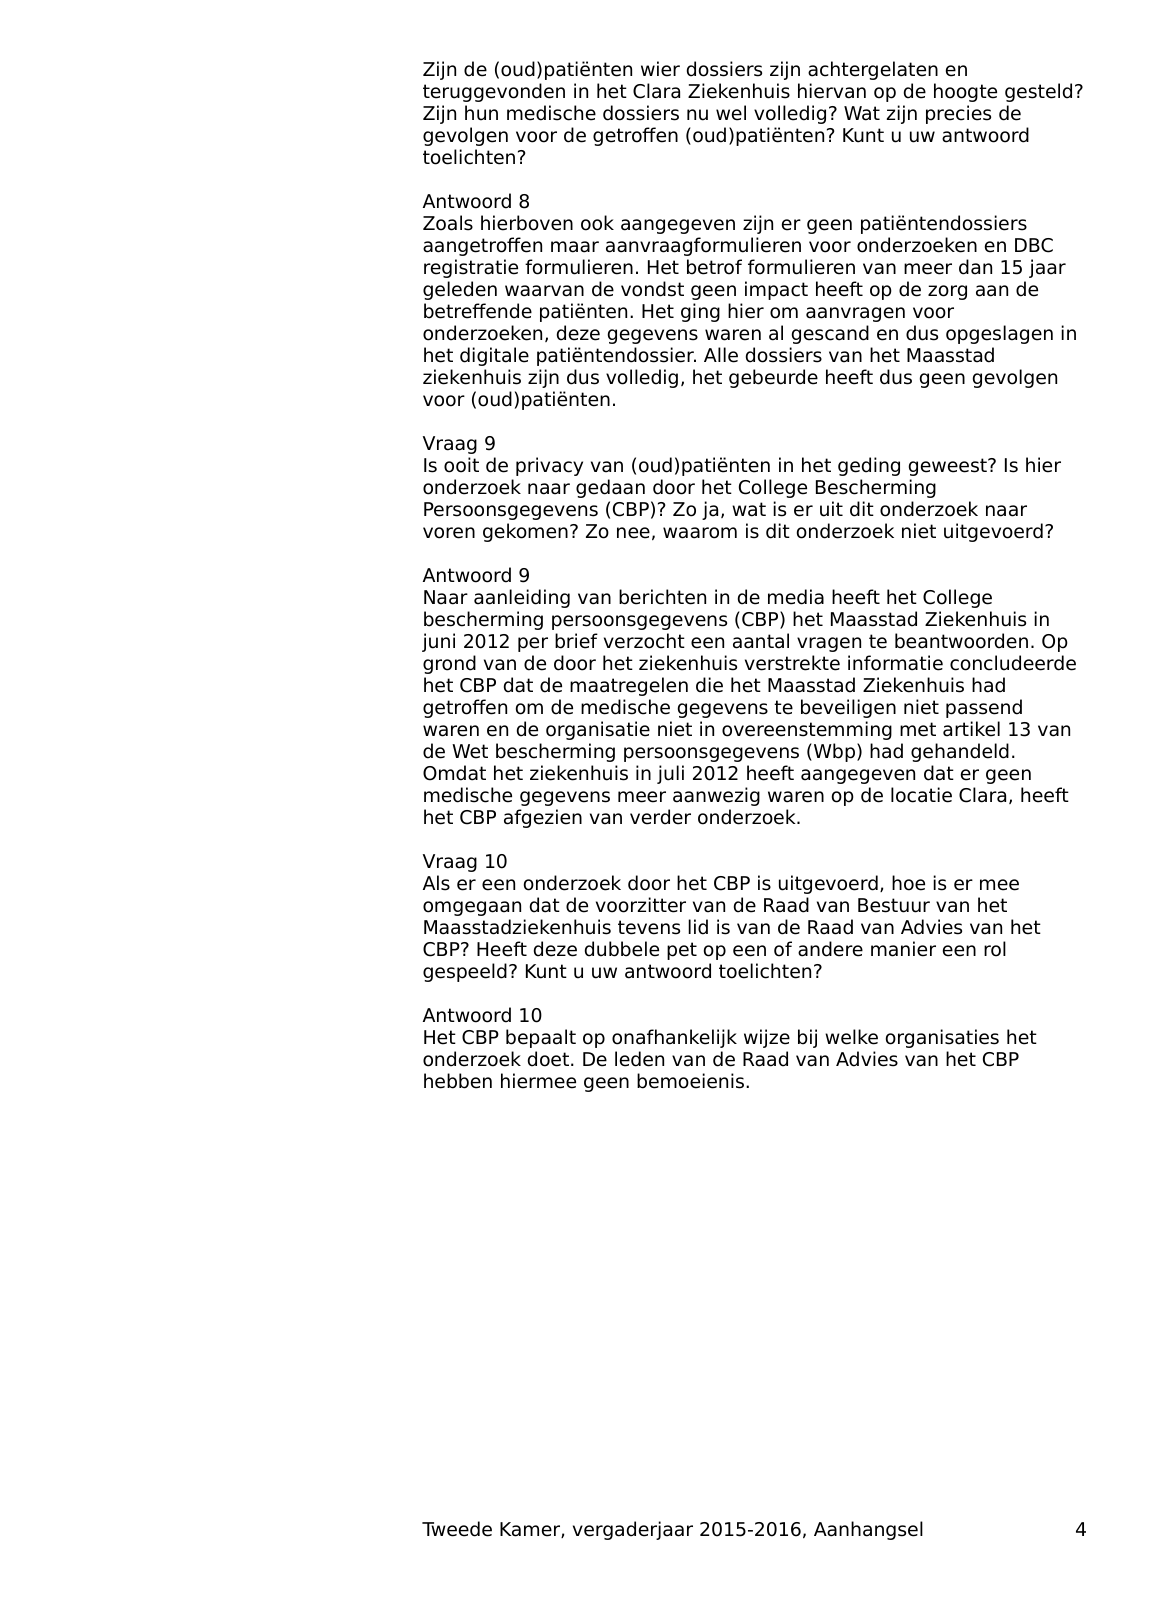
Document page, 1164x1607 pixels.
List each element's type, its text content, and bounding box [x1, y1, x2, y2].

text Vraag 10 [422, 851, 1087, 873]
text Het CBP bepaalt op onafhankelijk wijze bij welke organisaties het onderzoek doet. De leden van de Raad van Advies van het CBP hebben hiermee geen bemoeienis. [422, 1027, 1087, 1093]
text Antwoord 9 [422, 565, 1087, 587]
text Antwoord 8 [422, 191, 1087, 213]
text Is ooit de privacy van (oud)patiënten in het geding geweest? Is hier onderzoek naar gedaan door het College Bescherming Persoonsgegevens (CBP)? Zo ja, wat is er uit dit onderzoek naar voren gekomen? Zo nee, waarom is dit onderzoek niet uitgevoerd? [422, 455, 1087, 543]
text Vraag 9 [422, 433, 1087, 455]
text Naar aanleiding van berichten in de media heeft het College bescherming persoonsgegevens (CBP) het Maasstad Ziekenhuis in juni 2012 per brief verzocht een aantal vragen te beantwoorden. Op grond van de door het ziekenhuis verstrekte informatie concludeerde het CBP dat de maatregelen die het Maasstad Ziekenhuis had getroffen om de medische gegevens te beveiligen niet passend waren en de organisatie niet in overeenstemming met artikel 13 van de Wet bescherming persoonsgegevens (Wbp) had gehandeld. Omdat het ziekenhuis in juli 2012 heeft aangegeven dat er geen medische gegevens meer aanwezig waren op de locatie Clara, heeft het CBP afgezien van verder onderzoek. [422, 587, 1087, 829]
text Zoals hierboven ook aangegeven zijn er geen patiëntendossiers aangetroffen maar aanvraagformulieren voor onderzoeken en DBC registratie formulieren. Het betrof formulieren van meer dan 15 jaar geleden waarvan de vondst geen impact heeft op de zorg aan de betreffende patiënten. Het ging hier om aanvragen voor onderzoeken, deze gegevens waren al gescand en dus opgeslagen in het digitale patiëntendossier. Alle dossiers van het Maasstad ziekenhuis zijn dus volledig, het gebeurde heeft dus geen gevolgen voor (oud)patiënten. [422, 213, 1087, 411]
text Antwoord 10 [422, 1005, 1087, 1027]
text Zijn de (oud)patiënten wier dossiers zijn achtergelaten en teruggevonden in het Clara Ziekenhuis hiervan op de hoogte gesteld? Zijn hun medische dossiers nu wel volledig? Wat zijn precies de gevolgen voor de getroffen (oud)patiënten? Kunt u uw antwoord toelichten? [422, 59, 1087, 169]
text Als er een onderzoek door het CBP is uitgevoerd, hoe is er mee omgegaan dat de voorzitter van de Raad van Bestuur van het Maasstadziekenhuis tevens lid is van de Raad van Advies van het CBP? Heeft deze dubbele pet op een of andere manier een rol gespeeld? Kunt u uw antwoord toelichten? [422, 873, 1087, 983]
